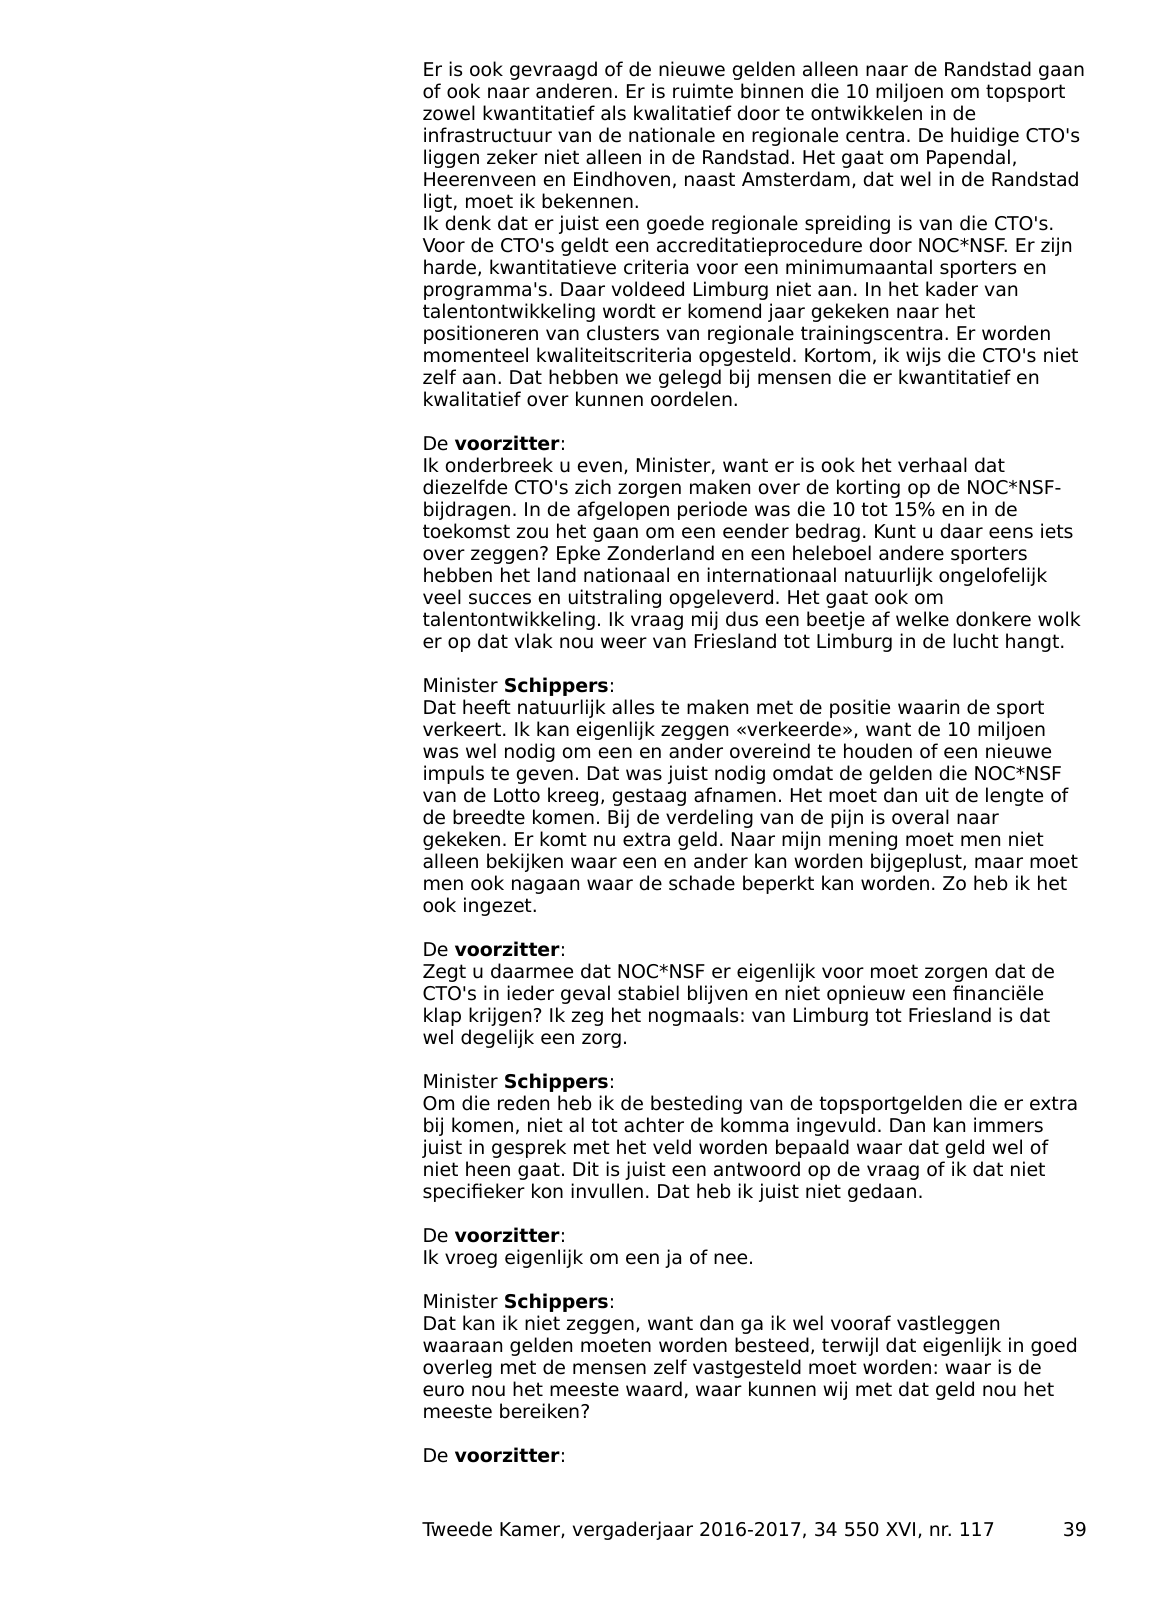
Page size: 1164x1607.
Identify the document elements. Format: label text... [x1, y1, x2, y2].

text De voorzitter: [422, 433, 1087, 455]
text De voorzitter: [422, 1445, 1087, 1467]
text Er is ook gevraagd of de nieuwe gelden alleen naar de Randstad gaan of ook naar anderen. Er is ruimte binnen die 10 miljoen om topsport zowel kwantitatief als kwalitatief door te ontwikkelen in de infrastructuur van de nationale en regionale centra. De huidige CTO's liggen zeker niet alleen in de Randstad. Het gaat om Papendal, Heerenveen en Eindhoven, naast Amsterdam, dat wel in de Randstad ligt, moet ik bekennen. [422, 59, 1087, 213]
text Ik denk dat er juist een goede regionale spreiding is van die CTO's. Voor de CTO's geldt een accreditatieprocedure door NOC*NSF. Er zijn harde, kwantitatieve criteria voor een minimumaantal sporters en programma's. Daar voldeed Limburg niet aan. In het kader van talentontwikkeling wordt er komend jaar gekeken naar het positioneren van clusters van regionale trainingscentra. Er worden momenteel kwaliteitscriteria opgesteld. Kortom, ik wijs die CTO's niet zelf aan. Dat hebben we gelegd bij mensen die er kwantitatief en kwalitatief over kunnen oordelen. [422, 213, 1087, 411]
text Minister Schippers: [422, 675, 1087, 697]
text Dat heeft natuurlijk alles te maken met de positie waarin de sport verkeert. Ik kan eigenlijk zeggen «verkeerde», want de 10 miljoen was wel nodig om een en ander overeind te houden of een nieuwe impuls te geven. Dat was juist nodig omdat de gelden die NOC*NSF van de Lotto kreeg, gestaag afnamen. Het moet dan uit de lengte of de breedte komen. Bij de verdeling van de pijn is overal naar gekeken. Er komt nu extra geld. Naar mijn mening moet men niet alleen bekijken waar een en ander kan worden bijgeplust, maar moet men ook nagaan waar de schade beperkt kan worden. Zo heb ik het ook ingezet. [422, 697, 1087, 917]
text Zegt u daarmee dat NOC*NSF er eigenlijk voor moet zorgen dat de CTO's in ieder geval stabiel blijven en niet opnieuw een financiële klap krijgen? Ik zeg het nogmaals: van Limburg tot Friesland is dat wel degelijk een zorg. [422, 961, 1087, 1049]
text De voorzitter: [422, 1225, 1087, 1247]
text Ik vroeg eigenlijk om een ja of nee. [422, 1247, 1087, 1269]
text Minister Schippers: [422, 1071, 1087, 1093]
text Minister Schippers: [422, 1291, 1087, 1313]
text Dat kan ik niet zeggen, want dan ga ik wel vooraf vastleggen waaraan gelden moeten worden besteed, terwijl dat eigenlijk in goed overleg met de mensen zelf vastgesteld moet worden: waar is de euro nou het meeste waard, waar kunnen wij met dat geld nou het meeste bereiken? [422, 1313, 1087, 1423]
text Ik onderbreek u even, Minister, want er is ook het verhaal dat diezelfde CTO's zich zorgen maken over de korting op de NOC*NSF-bijdragen. In de afgelopen periode was die 10 tot 15% en in de toekomst zou het gaan om een eender bedrag. Kunt u daar eens iets over zeggen? Epke Zonderland en een heleboel andere sporters hebben het land nationaal en internationaal natuurlijk ongelofelijk veel succes en uitstraling opgeleverd. Het gaat ook om talentontwikkeling. Ik vraag mij dus een beetje af welke donkere wolk er op dat vlak nou weer van Friesland tot Limburg in de lucht hangt. [422, 455, 1087, 653]
text De voorzitter: [422, 939, 1087, 961]
text Om die reden heb ik de besteding van de topsportgelden die er extra bij komen, niet al tot achter de komma ingevuld. Dan kan immers juist in gesprek met het veld worden bepaald waar dat geld wel of niet heen gaat. Dit is juist een antwoord op de vraag of ik dat niet specifieker kon invullen. Dat heb ik juist niet gedaan. [422, 1093, 1087, 1203]
